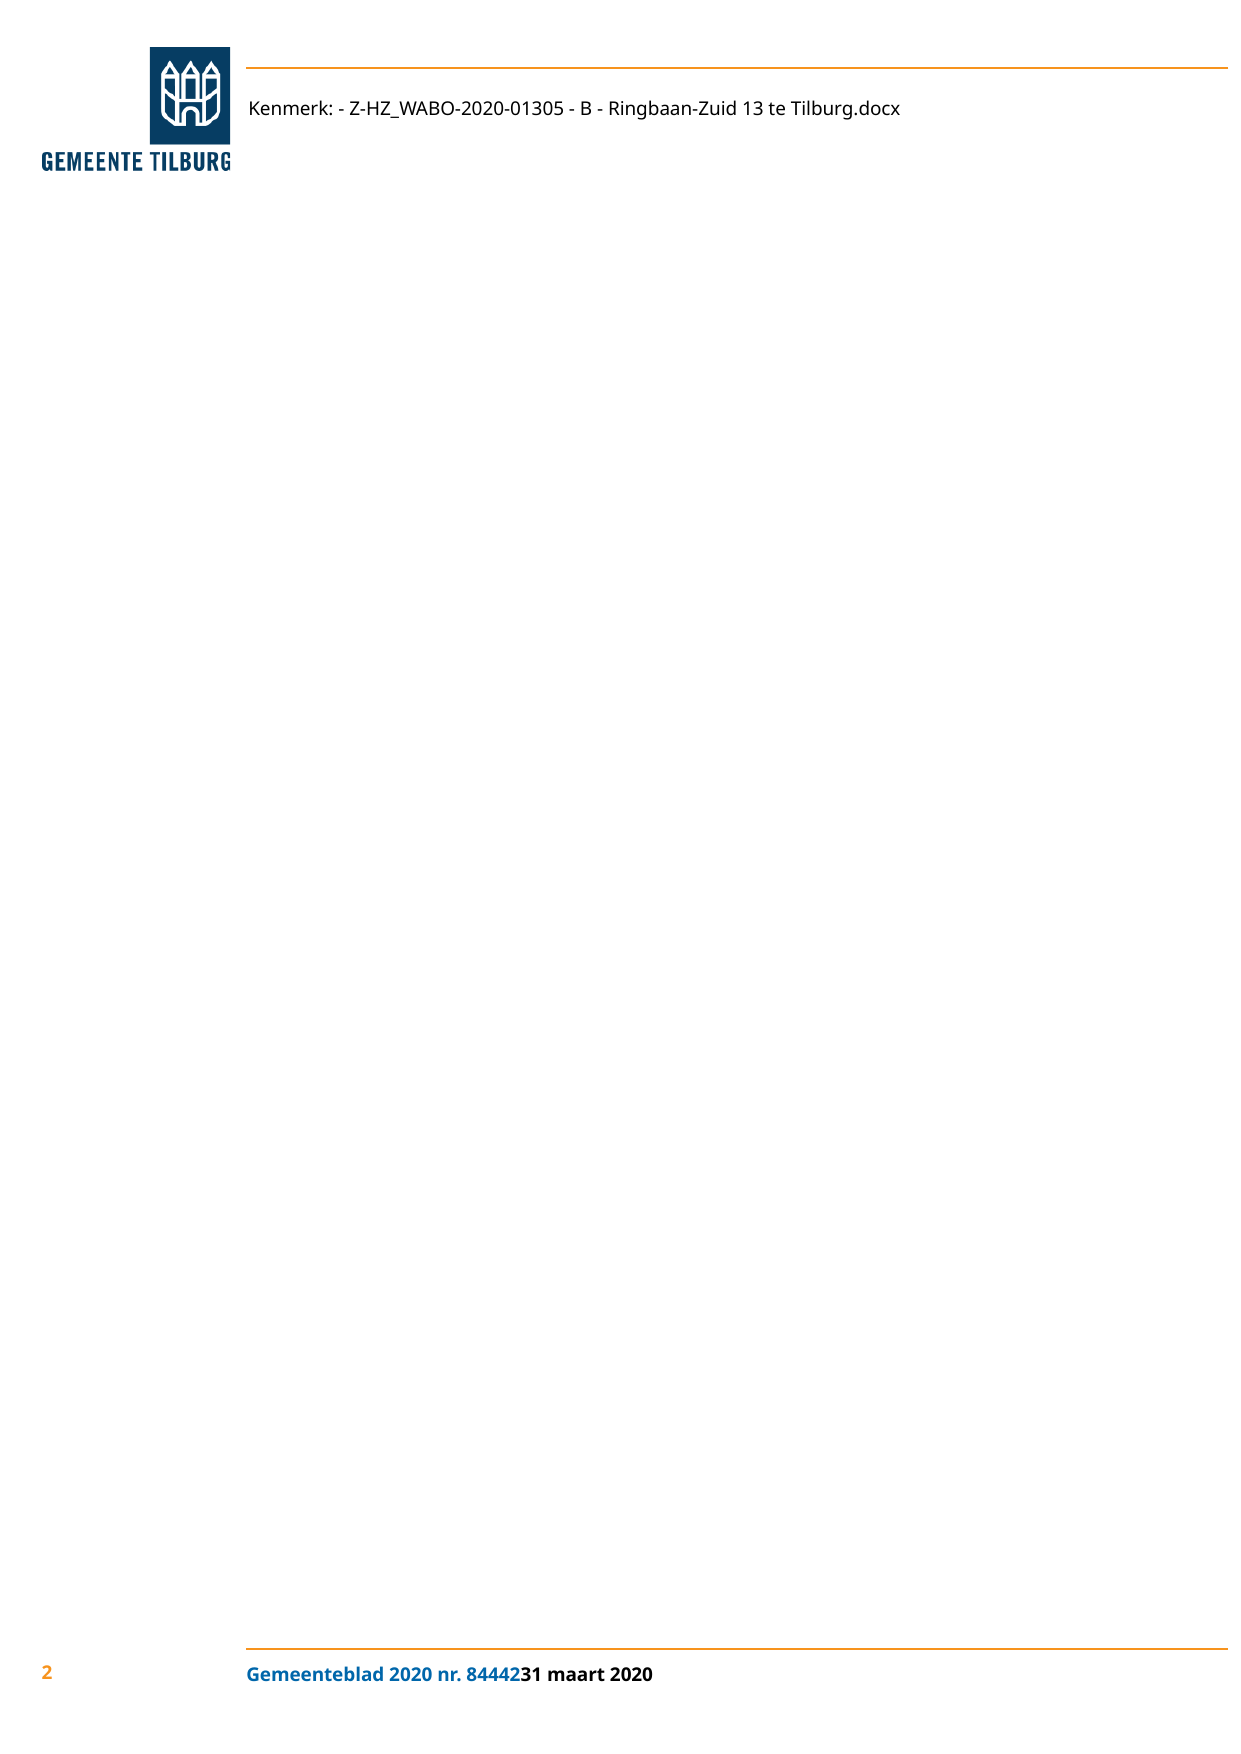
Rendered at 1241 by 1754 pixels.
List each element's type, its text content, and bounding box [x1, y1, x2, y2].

picture [41, 47, 231, 172]
text Kenmerk: - Z-HZ_WABO-2020-01305 - B - Ringbaan-Zuid 13 te Tilburg.docx [248, 95, 1152, 121]
